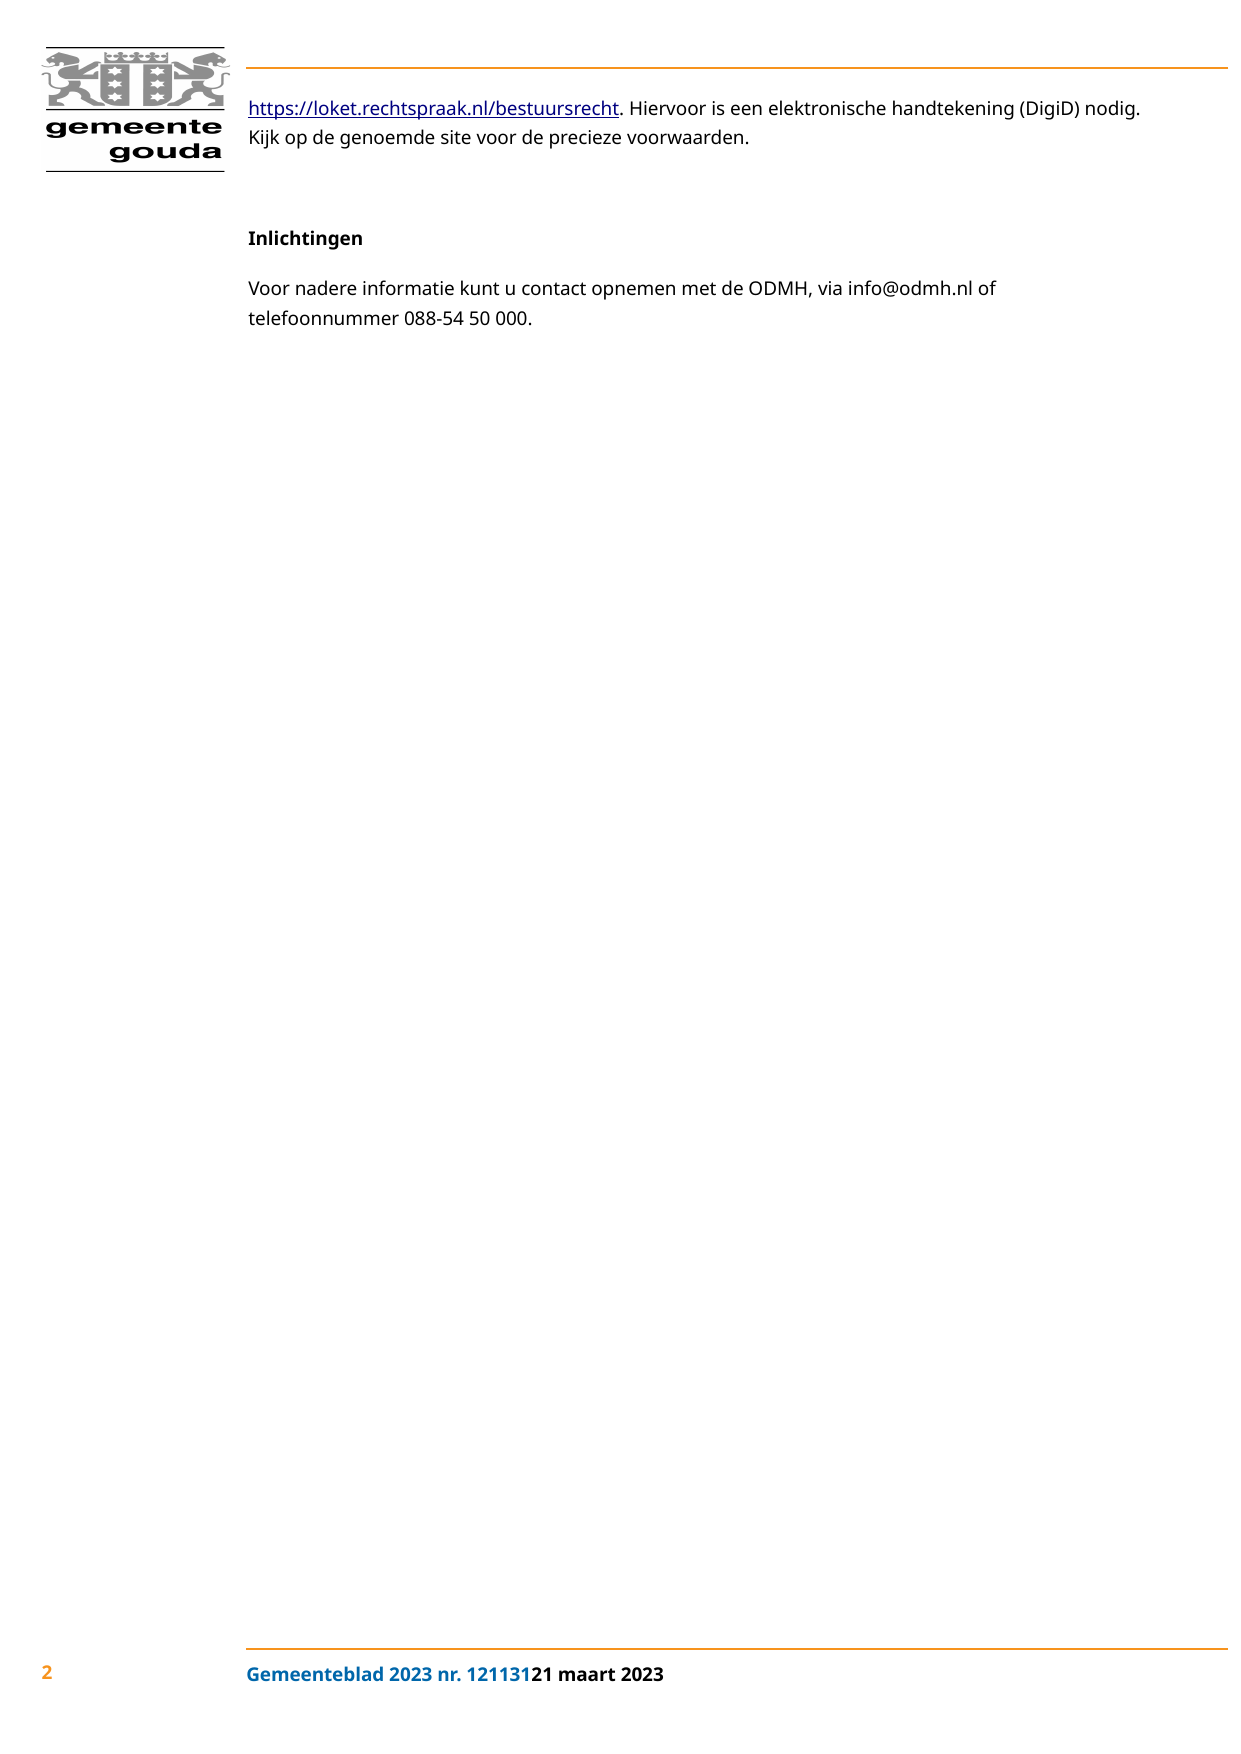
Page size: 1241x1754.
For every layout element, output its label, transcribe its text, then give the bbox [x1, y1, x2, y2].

text Voor nadere informatie kunt u contact opnemen met de ODMH, via info@odmh.nl of telefoonnummer 088-54 50 000. [248, 276, 1152, 331]
text Inlichtingen [248, 225, 1152, 251]
text https://loket.rechtspraak.nl/bestuursrecht. Hiervoor is een elektronische handtekening (DigiD) nodig. Kijk op de genoemde site voor de precieze voorwaarden. [248, 95, 1152, 150]
picture [41, 47, 231, 172]
